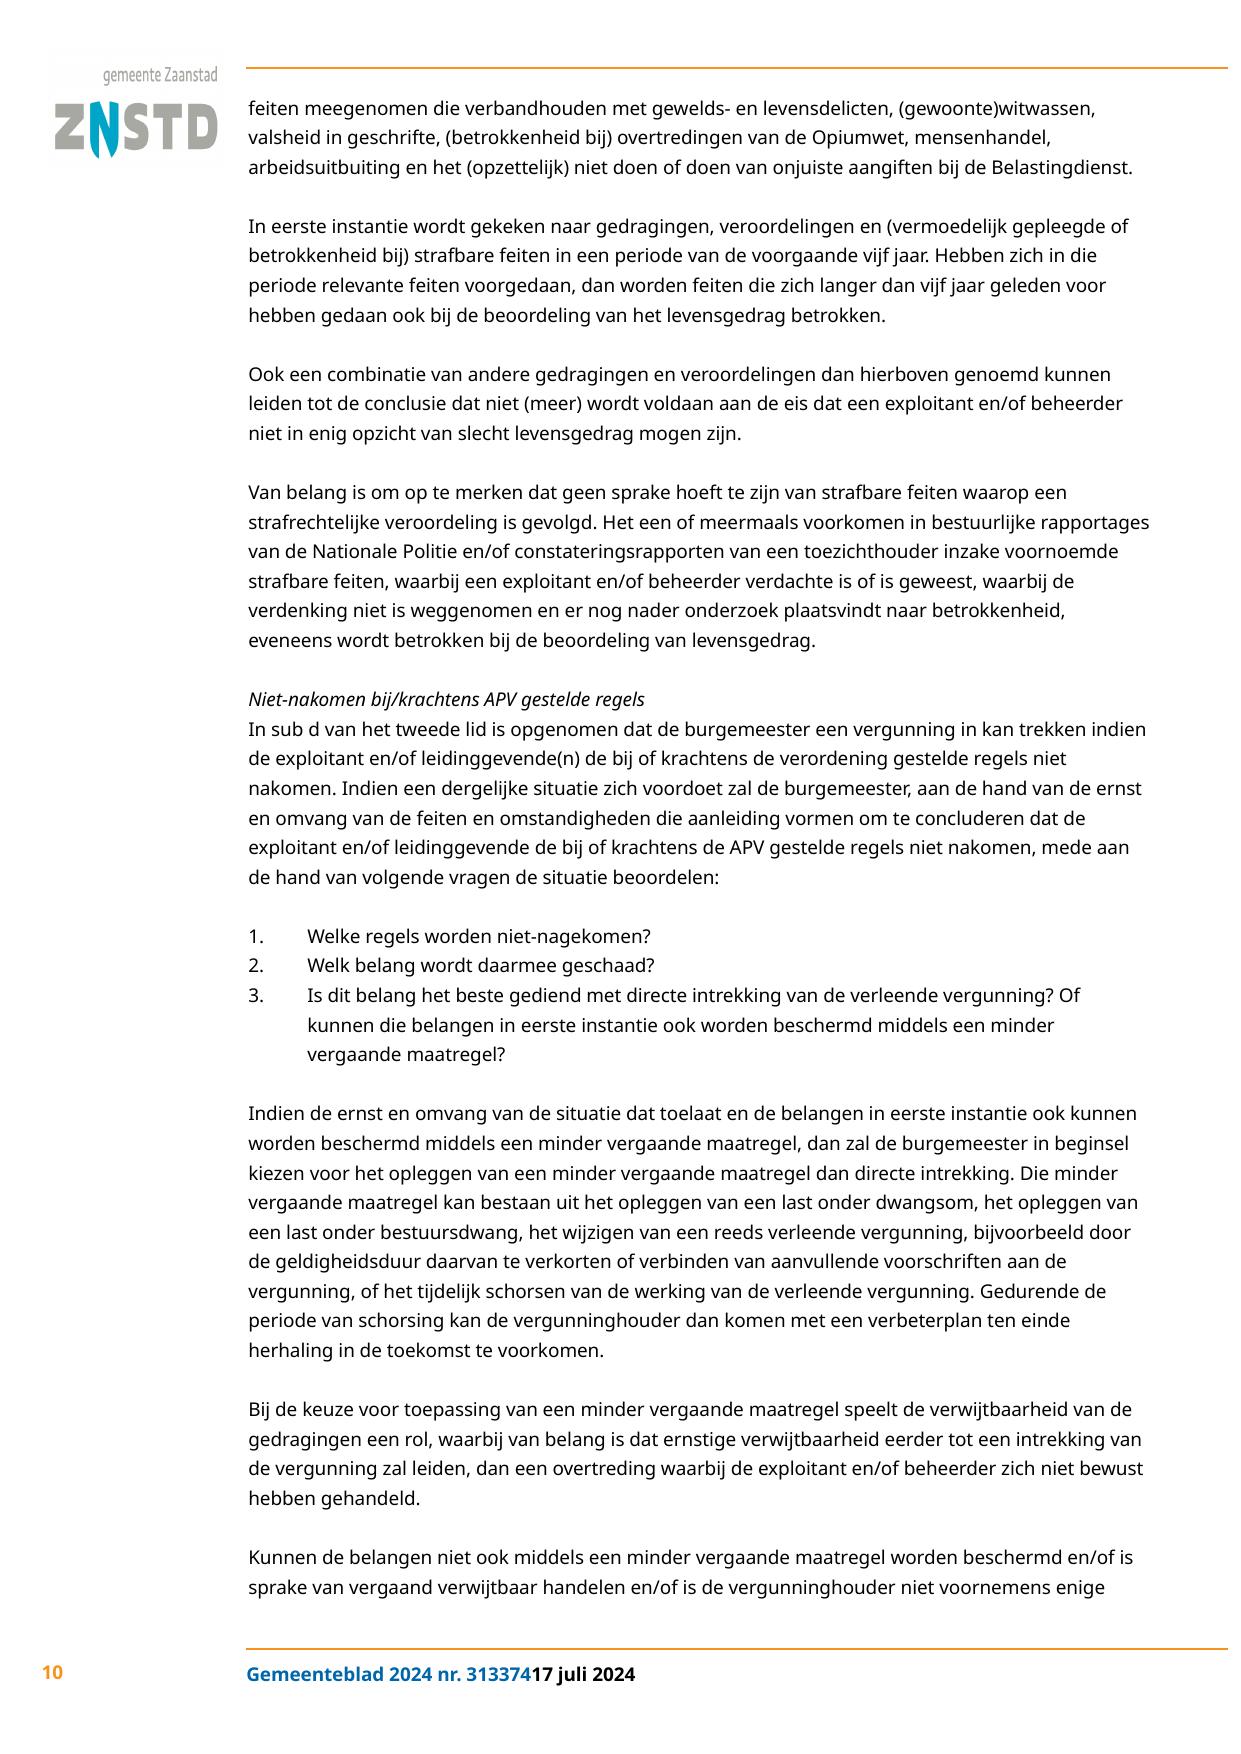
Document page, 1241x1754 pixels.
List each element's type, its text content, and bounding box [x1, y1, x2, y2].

text Van belang is om op te merken dat geen sprake hoeft te zijn van strafbare feiten waarop een strafrechtelijke veroordeling is gevolgd. Het een of meermaals voorkomen in bestuurlijke rapportages van de Nationale Politie en/of constateringsrapporten van een toezichthouder inzake voornoemde strafbare feiten, waarbij een exploitant en/of beheerder verdachte is of is geweest, waarbij de verdenking niet is weggenomen en er nog nader onderzoek plaatsvindt naar betrokkenheid, eveneens wordt betrokken bij de beoordeling van levensgedrag. [248, 479, 1152, 653]
text Niet-nakomen bij/krachtens APV gestelde regels [248, 686, 1152, 712]
text Ook een combinatie van andere gedragingen en veroordelingen dan hierboven genoemd kunnen leiden tot de conclusie dat niet (meer) wordt voldaan aan de eis dat een exploitant en/of beheerder niet in enig opzicht van slecht levensgedrag mogen zijn. [248, 361, 1152, 446]
list Welke regels worden niet-nagekomen? [248, 923, 1152, 949]
text In eerste instantie wordt gekeken naar gedragingen, veroordelingen en (vermoedelijk gepleegde of betrokkenheid bij) strafbare feiten in een periode van de voorgaande vijf jaar. Hebben zich in die periode relevante feiten voorgedaan, dan worden feiten die zich langer dan vijf jaar geleden voor hebben gedaan ook bij de beoordeling van het levensgedrag betrokken. [248, 213, 1152, 328]
text Bij de keuze voor toepassing van een minder vergaande maatregel speelt de verwijtbaarheid van de gedragingen een rol, waarbij van belang is dat ernstige verwijtbaarheid eerder tot een intrekking van de vergunning zal leiden, dan een overtreding waarbij de exploitant en/of beheerder zich niet bewust hebben gehandeld. [248, 1396, 1152, 1511]
picture [41, 47, 231, 172]
text Indien de ernst en omvang van de situatie dat toelaat en de belangen in eerste instantie ook kunnen worden beschermd middels een minder vergaande maatregel, dan zal de burgemeester in beginsel kiezen voor het opleggen van een minder vergaande maatregel dan directe intrekking. Die minder vergaande maatregel kan bestaan uit het opleggen van een last onder dwangsom, het opleggen van een last onder bestuursdwang, het wijzigen van een reeds verleende vergunning, bijvoorbeeld door de geldigheidsduur daarvan te verkorten of verbinden van aanvullende voorschriften aan de vergunning, of het tijdelijk schorsen van de werking van de verleende vergunning. Gedurende de periode van schorsing kan de vergunninghouder dan komen met een verbeterplan ten einde herhaling in de toekomst te voorkomen. [248, 1101, 1152, 1363]
text Kunnen de belangen niet ook middels een minder vergaande maatregel worden beschermd en/of is sprake van vergaand verwijtbaar handelen en/of is de vergunninghouder niet voornemens enige [248, 1544, 1152, 1600]
text feiten meegenomen die verbandhouden met gewelds- en levensdelicten, (gewoonte)witwassen, valsheid in geschrifte, (betrokkenheid bij) overtredingen van de Opiumwet, mensenhandel, arbeidsuitbuiting en het (opzettelijk) niet doen of doen van onjuiste aangiften bij de Belastingdienst. [248, 95, 1152, 180]
list Is dit belang het beste gediend met directe intrekking van de verleende vergunning? Of kunnen die belangen in eerste instantie ook worden beschermd middels een minder vergaande maatregel? [248, 982, 1152, 1067]
text In sub d van het tweede lid is opgenomen dat de burgemeester een vergunning in kan trekken indien de exploitant en/of leidinggevende(n) de bij of krachtens de verordening gestelde regels niet nakomen. Indien een dergelijke situatie zich voordoet zal de burgemeester, aan de hand van de ernst en omvang van de feiten en omstandigheden die aanleiding vormen om te concluderen dat de exploitant en/of leidinggevende de bij of krachtens de APV gestelde regels niet nakomen, mede aan de hand van volgende vragen de situatie beoordelen: [248, 716, 1152, 890]
list Welk belang wordt daarmee geschaad? [248, 953, 1152, 978]
